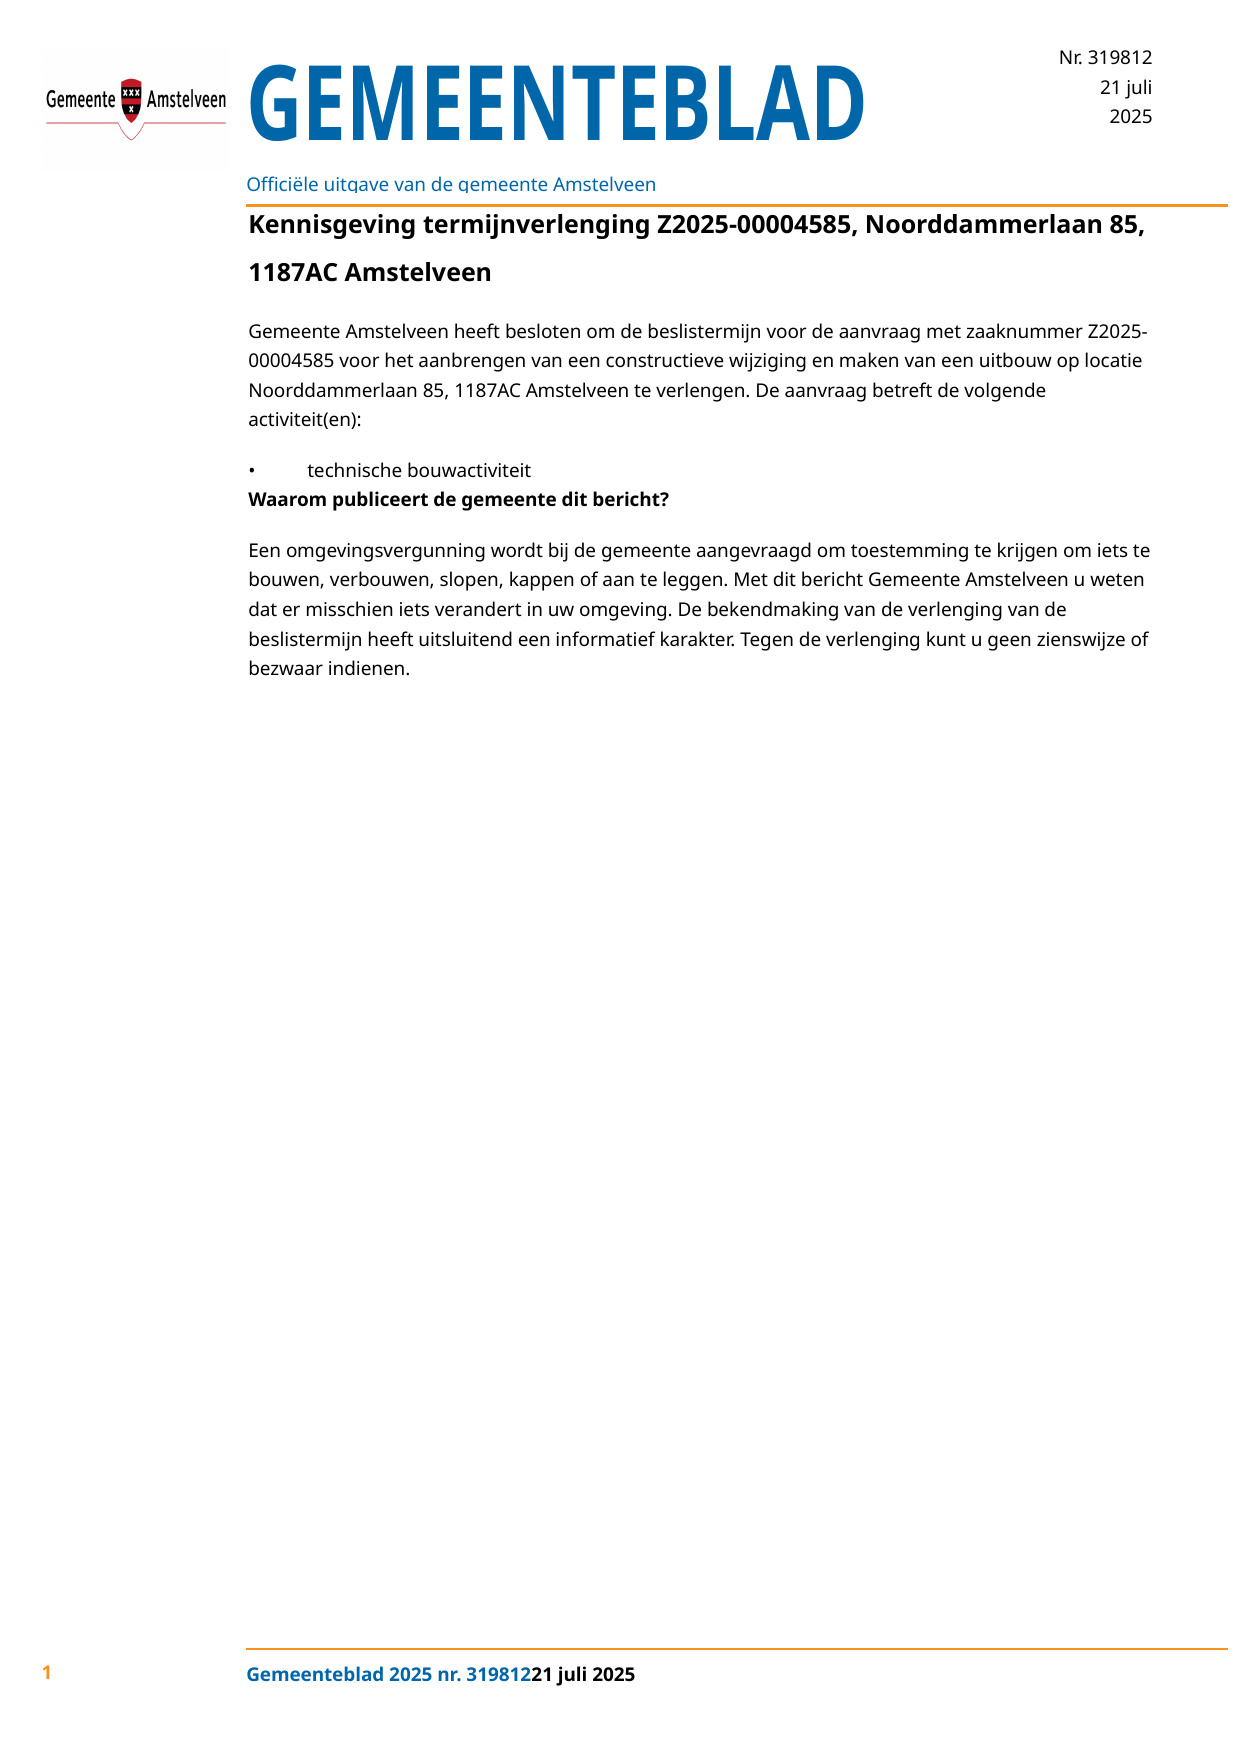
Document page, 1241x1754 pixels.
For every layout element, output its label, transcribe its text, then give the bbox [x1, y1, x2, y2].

text Kennisgeving termijnverlenging Z2025-00004585, Noorddammerlaan 85, 1187AC Amstelveen [248, 207, 1152, 288]
text Gemeente Amstelveen heeft besloten om de beslistermijn voor de aanvraag met zaaknummer Z2025-00004585 voor het aanbrengen van een constructieve wijziging en maken van een uitbouw op locatie Noorddammerlaan 85, 1187AC Amstelveen te verlengen. De aanvraag betreft de volgende activiteit(en): [248, 318, 1152, 432]
list technische bouwactiviteit [248, 457, 1152, 483]
text Waarom publiceert de gemeente dit bericht? [248, 487, 1152, 512]
picture [41, 47, 231, 172]
text Een omgevingsvergunning wordt bij de gemeente aangevraagd om toestemming te krijgen om iets te bouwen, verbouwen, slopen, kappen of aan te leggen. Met dit bericht Gemeente Amstelveen u weten dat er misschien iets verandert in uw omgeving. De bekendmaking van de verlenging van de beslistermijn heeft uitsluitend een informatief karakter. Tegen de verlenging kunt u geen zienswijze of bezwaar indienen. [248, 537, 1152, 681]
